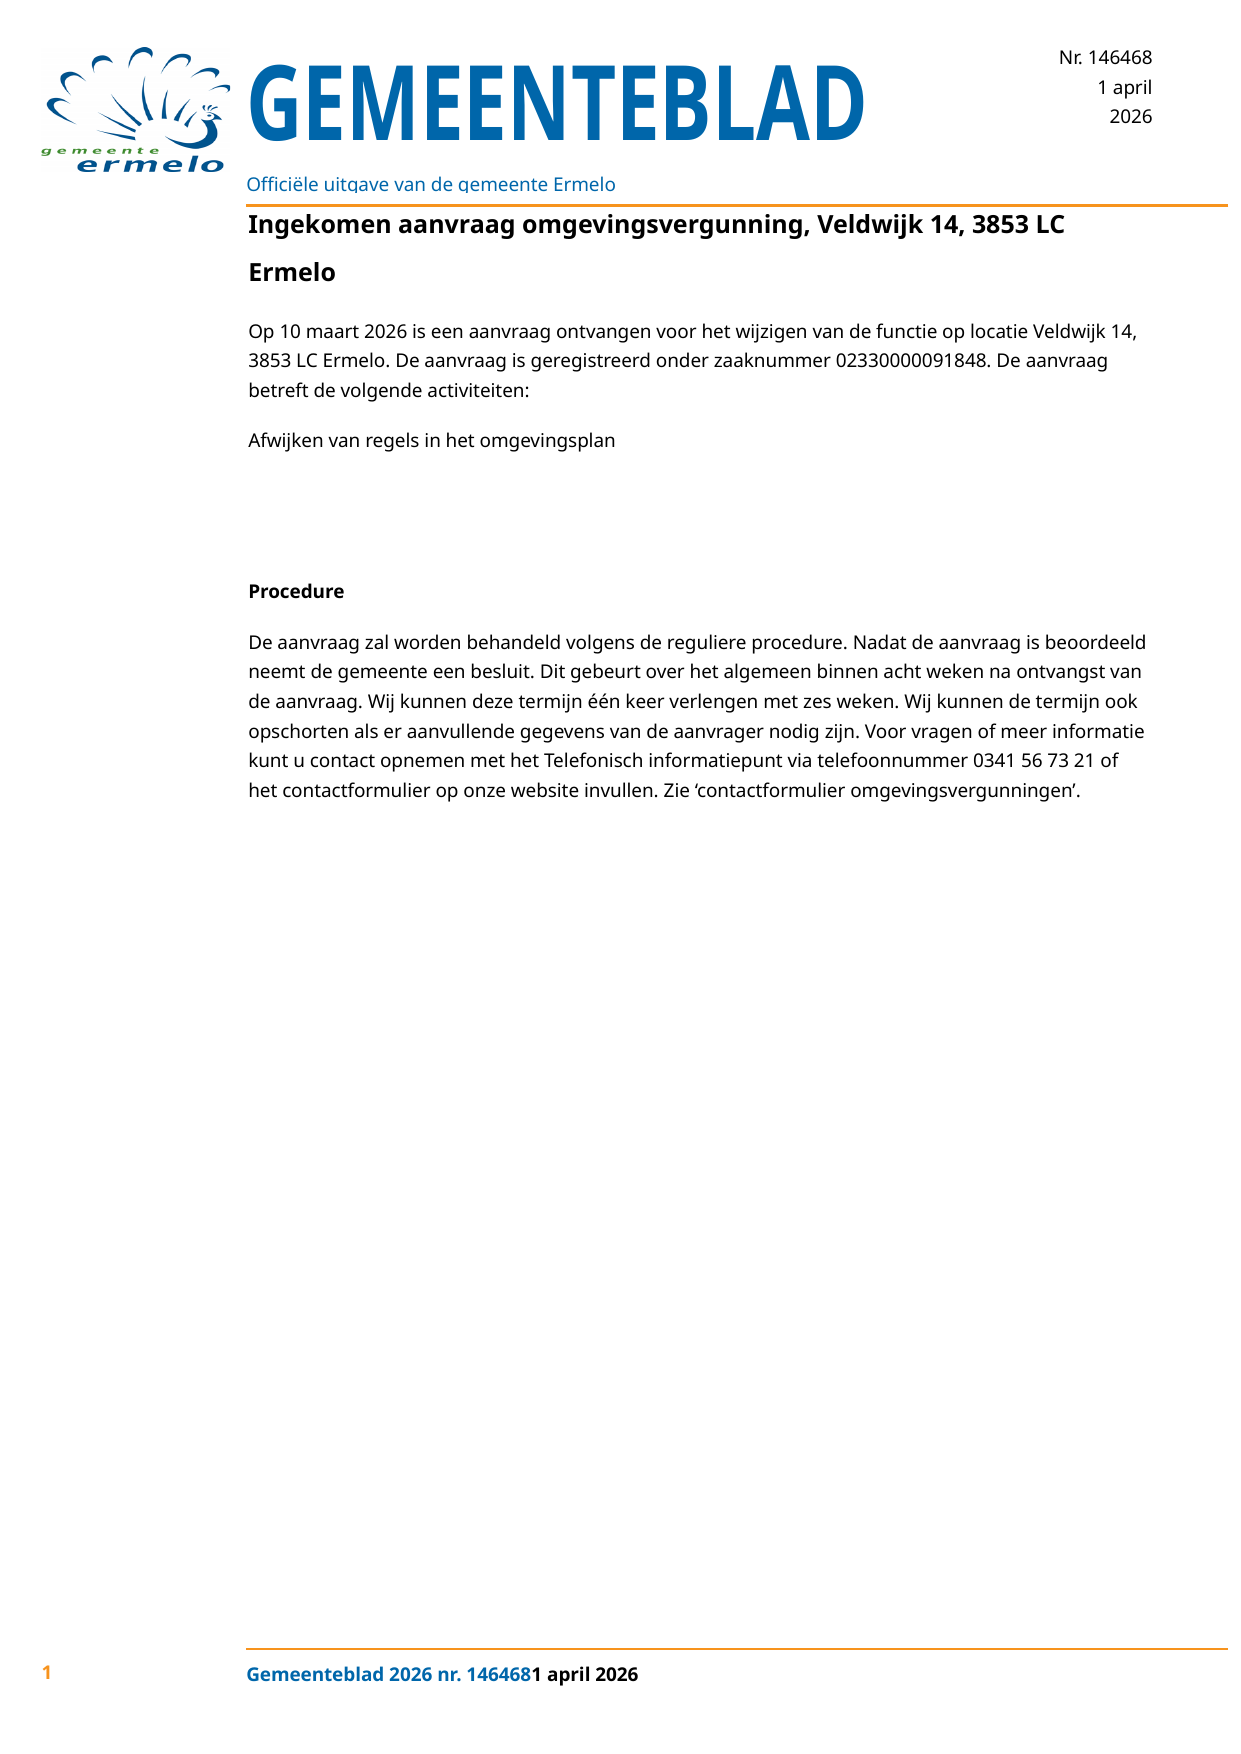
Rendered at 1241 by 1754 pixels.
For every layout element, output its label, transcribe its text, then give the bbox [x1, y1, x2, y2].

text Afwijken van regels in het omgevingsplan [248, 427, 1152, 453]
picture [41, 47, 231, 172]
text Procedure [248, 579, 1152, 604]
text Op 10 maart 2026 is een aanvraag ontvangen voor het wijzigen van de functie op locatie Veldwijk 14, 3853 LC Ermelo. De aanvraag is geregistreerd onder zaaknummer 02330000091848. De aanvraag betreft de volgende activiteiten: [248, 318, 1152, 403]
text Ingekomen aanvraag omgevingsvergunning, Veldwijk 14, 3853 LC Ermelo [248, 207, 1152, 288]
text De aanvraag zal worden behandeld volgens de reguliere procedure. Nadat de aanvraag is beoordeeld neemt de gemeente een besluit. Dit gebeurt over het algemeen binnen acht weken na ontvangst van de aanvraag. Wij kunnen deze termijn één keer verlengen met zes weken. Wij kunnen de termijn ook opschorten als er aanvullende gegevens van de aanvrager nodig zijn. Voor vragen of meer informatie kunt u contact opnemen met het Telefonisch informatiepunt via telefoonnummer 0341 56 73 21 of het contactformulier op onze website invullen. Zie ‘contactformulier omgevingsvergunningen’. [248, 629, 1152, 803]
